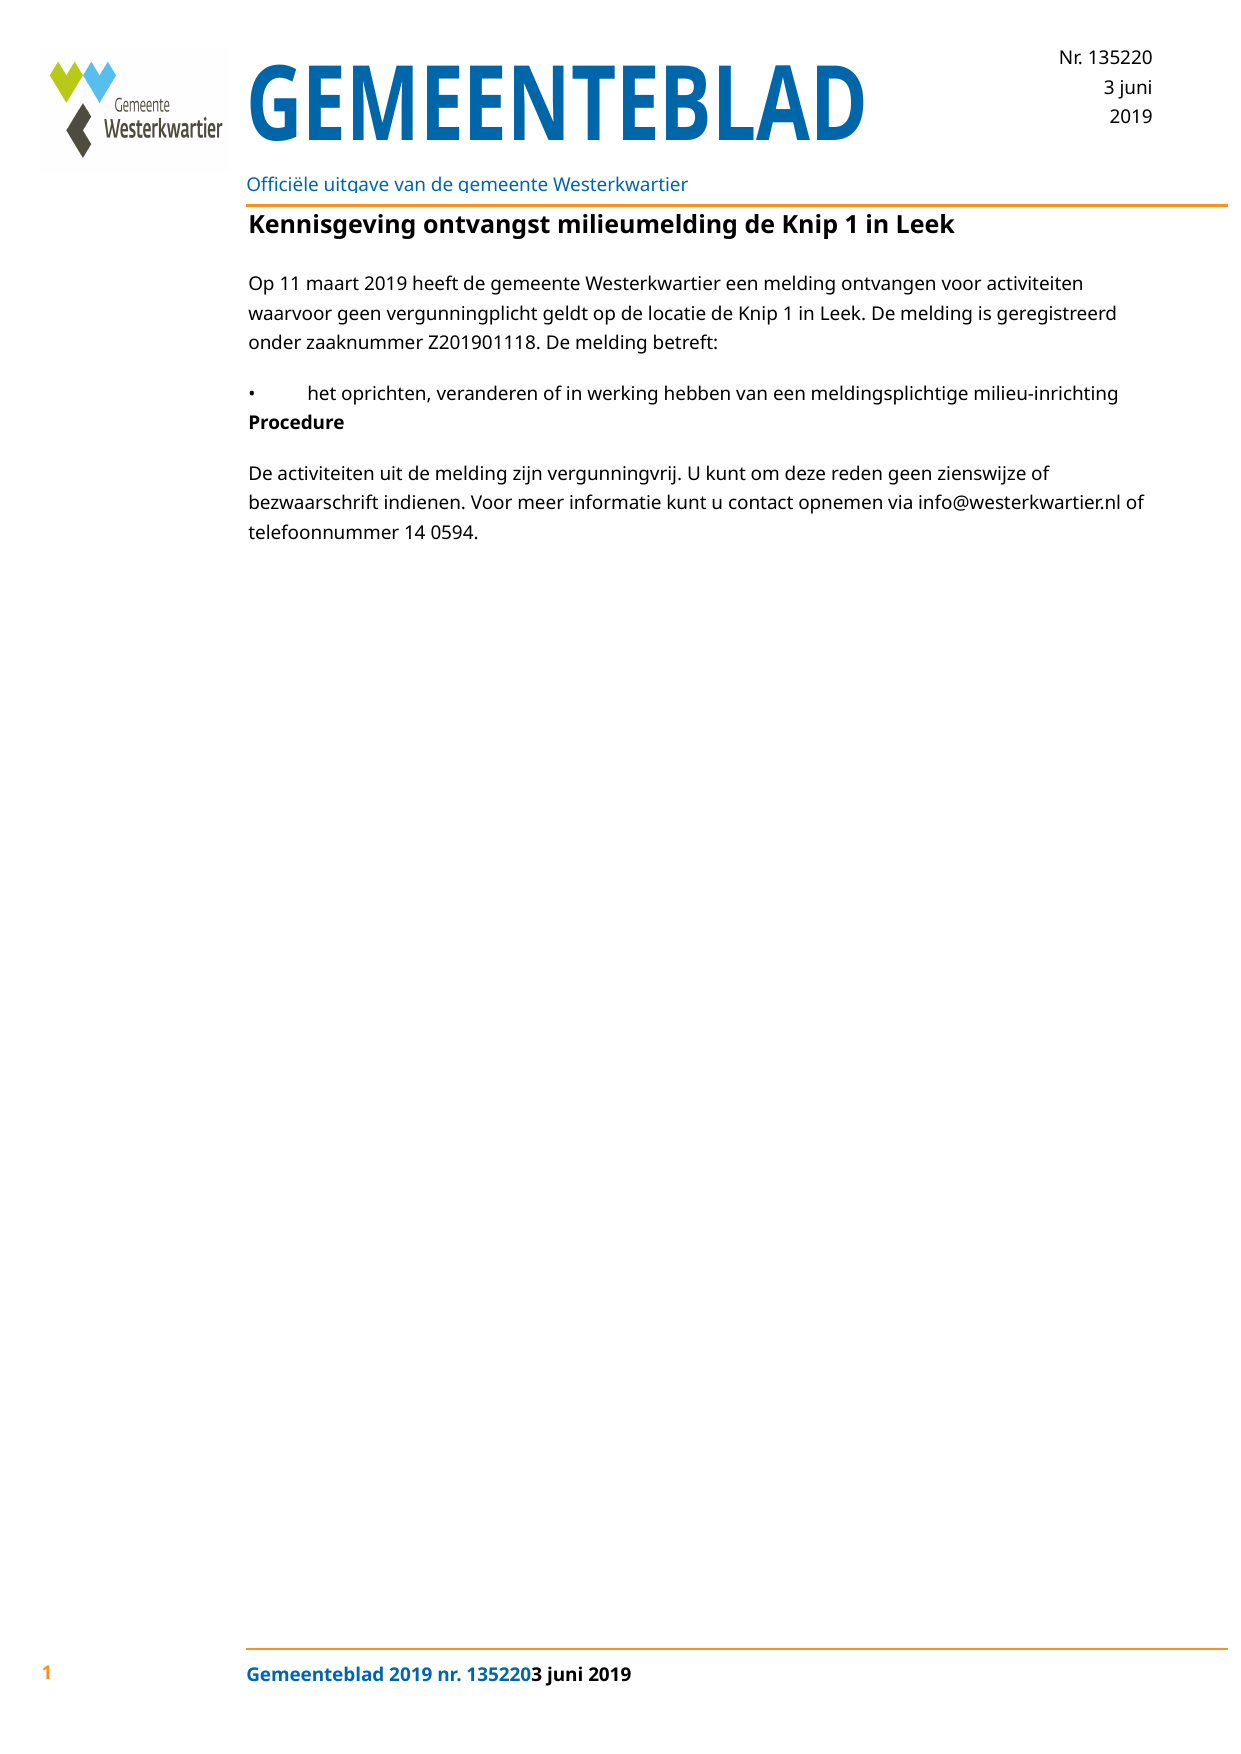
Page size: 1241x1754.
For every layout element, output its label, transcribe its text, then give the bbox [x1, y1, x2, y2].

text Procedure [248, 409, 1152, 435]
text Kennisgeving ontvangst milieumelding de Knip 1 in Leek [248, 207, 1152, 241]
text De activiteiten uit de melding zijn vergunningvrij. U kunt om deze reden geen zienswijze of bezwaarschrift indienen. Voor meer informatie kunt u contact opnemen via info@westerkwartier.nl of telefoonnummer 14 0594. [248, 460, 1152, 545]
picture [41, 47, 231, 172]
list het oprichten, veranderen of in werking hebben van een meldingsplichtige milieu-inrichting [248, 380, 1152, 406]
text Op 11 maart 2019 heeft de gemeente Westerkwartier een melding ontvangen voor activiteiten waarvoor geen vergunningplicht geldt op de locatie de Knip 1 in Leek. De melding is geregistreerd onder zaaknummer Z201901118. De melding betreft: [248, 270, 1152, 355]
